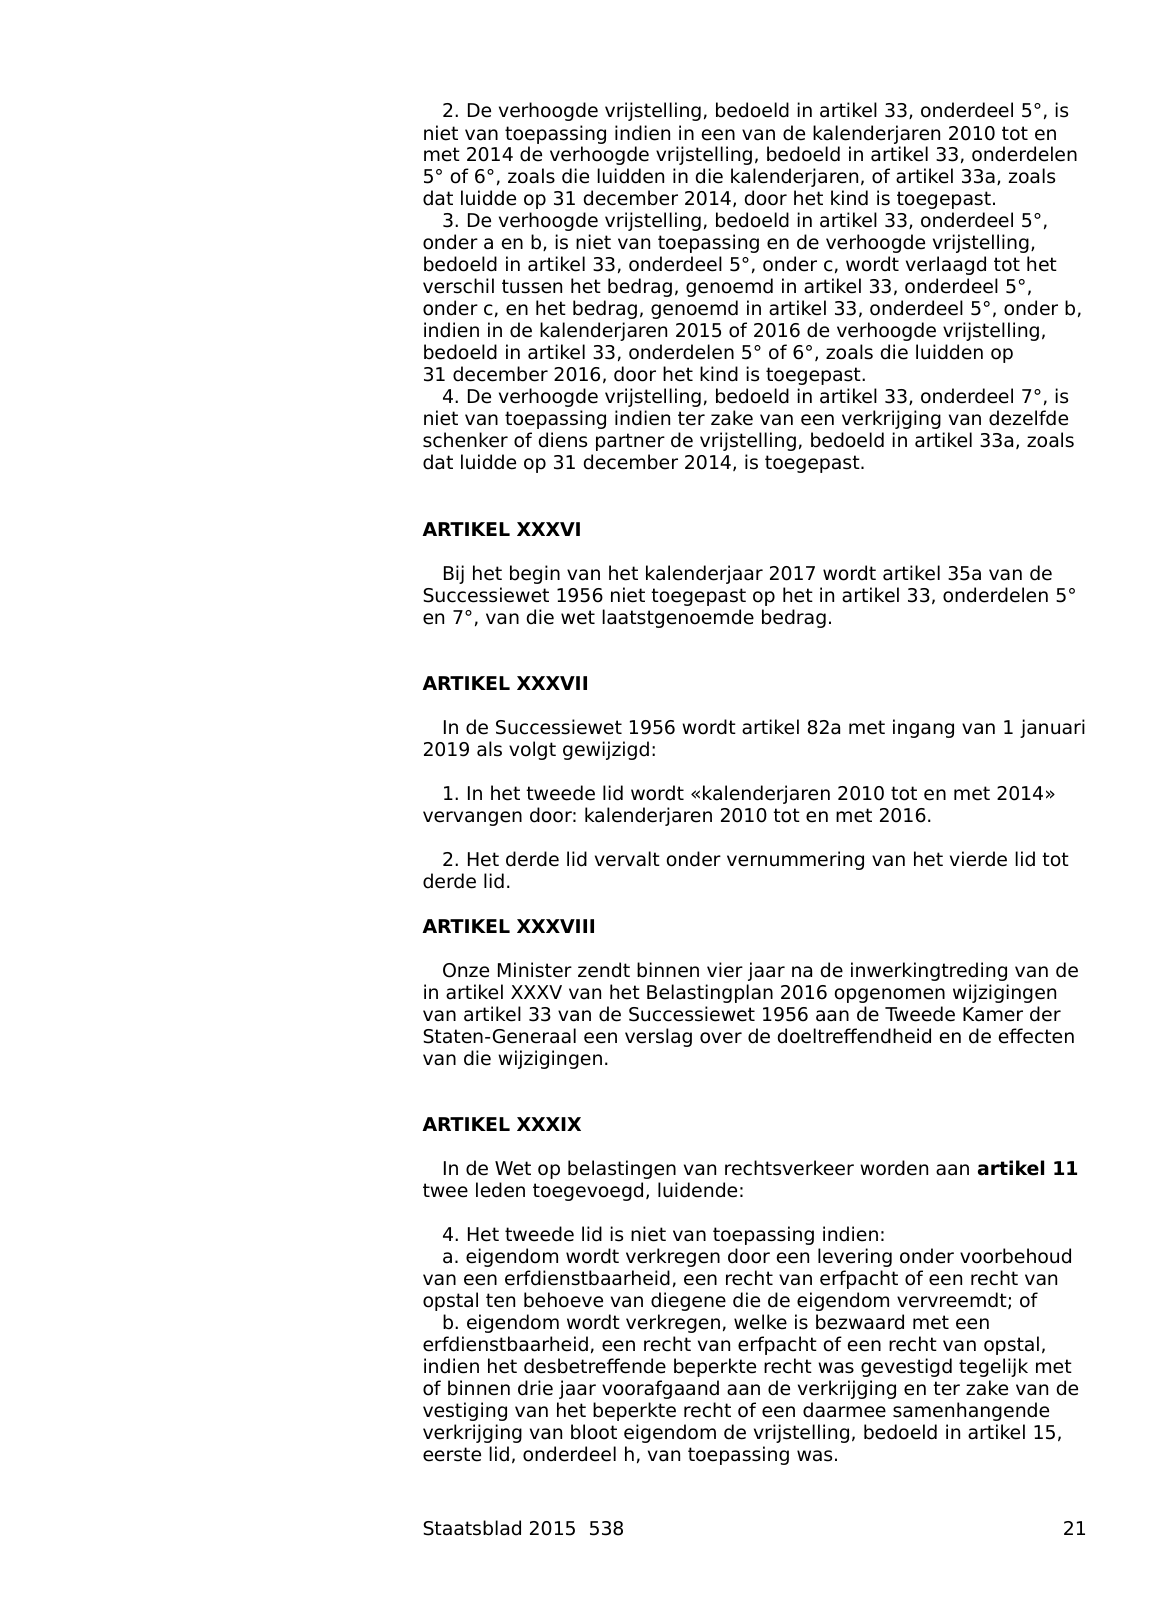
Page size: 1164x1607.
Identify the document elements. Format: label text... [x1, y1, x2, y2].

subtitle ARTIKEL XXXVIII [422, 916, 1087, 937]
subtitle ARTIKEL XXXVI [422, 518, 1087, 540]
text 4. Het tweede lid is niet van toepassing indien: [422, 1224, 1087, 1246]
text 2. Het derde lid vervalt onder vernummering van het vierde lid tot derde lid. [422, 849, 1087, 893]
subtitle ARTIKEL XXXVII [422, 673, 1087, 695]
text 4. De verhoogde vrijstelling, bedoeld in artikel 33, onderdeel 7°, is niet van toepassing indien ter zake van een verkrijging van dezelfde schenker of diens partner de vrijstelling, bedoeld in artikel 33a, zoals dat luidde op 31 december 2014, is toegepast. [422, 386, 1087, 474]
text In de Wet op belastingen van rechtsverkeer worden aan artikel 11 twee leden toegevoegd, luidende: [422, 1158, 1087, 1202]
text Onze Minister zendt binnen vier jaar na de inwerkingtreding van de in artikel XXXV van het Belastingplan 2016 opgenomen wijzigingen van artikel 33 van de Successiewet 1956 aan de Tweede Kamer der Staten-Generaal een verslag over de doeltreffendheid en de effecten van die wijzigingen. [422, 960, 1087, 1069]
text 1. In het tweede lid wordt «kalenderjaren 2010 tot en met 2014» vervangen door: kalenderjaren 2010 tot en met 2016. [422, 783, 1087, 827]
text Bij het begin van het kalenderjaar 2017 wordt artikel 35a van de Successiewet 1956 niet toegepast op het in artikel 33, onderdelen 5° en 7°, van die wet laatstgenoemde bedrag. [422, 563, 1087, 628]
subtitle ARTIKEL XXXIX [422, 1114, 1087, 1136]
text In de Successiewet 1956 wordt artikel 82a met ingang van 1 januari 2019 als volgt gewijzigd: [422, 717, 1087, 761]
text a. eigendom wordt verkregen door een levering onder voorbehoud van een erfdienstbaarheid, een recht van erfpacht of een recht van opstal ten behoeve van diegene die de eigendom vervreemdt; of [422, 1246, 1087, 1312]
text 2. De verhoogde vrijstelling, bedoeld in artikel 33, onderdeel 5°, is niet van toepassing indien in een van de kalenderjaren 2010 tot en met 2014 de verhoogde vrijstelling, bedoeld in artikel 33, onderdelen 5° of 6°, zoals die luidden in die kalenderjaren, of artikel 33a, zoals dat luidde op 31 december 2014, door het kind is toegepast. [422, 100, 1087, 210]
text 3. De verhoogde vrijstelling, bedoeld in artikel 33, onderdeel 5°, onder a en b, is niet van toepassing en de verhoogde vrijstelling, bedoeld in artikel 33, onderdeel 5°, onder c, wordt verlaagd tot het verschil tussen het bedrag, genoemd in artikel 33, onderdeel 5°, onder c, en het bedrag, genoemd in artikel 33, onderdeel 5°, onder b, indien in de kalenderjaren 2015 of 2016 de verhoogde vrijstelling, bedoeld in artikel 33, onderdelen 5° of 6°, zoals die luidden op 31 december 2016, door het kind is toegepast. [422, 210, 1087, 386]
text b. eigendom wordt verkregen, welke is bezwaard met een erfdienstbaarheid, een recht van erfpacht of een recht van opstal, indien het desbetreffende beperkte recht was gevestigd tegelijk met of binnen drie jaar voorafgaand aan de verkrijging en ter zake van de vestiging van het beperkte recht of een daarmee samenhangende verkrijging van bloot eigendom de vrijstelling, bedoeld in artikel 15, eerste lid, onderdeel h, van toepassing was. [422, 1312, 1087, 1466]
